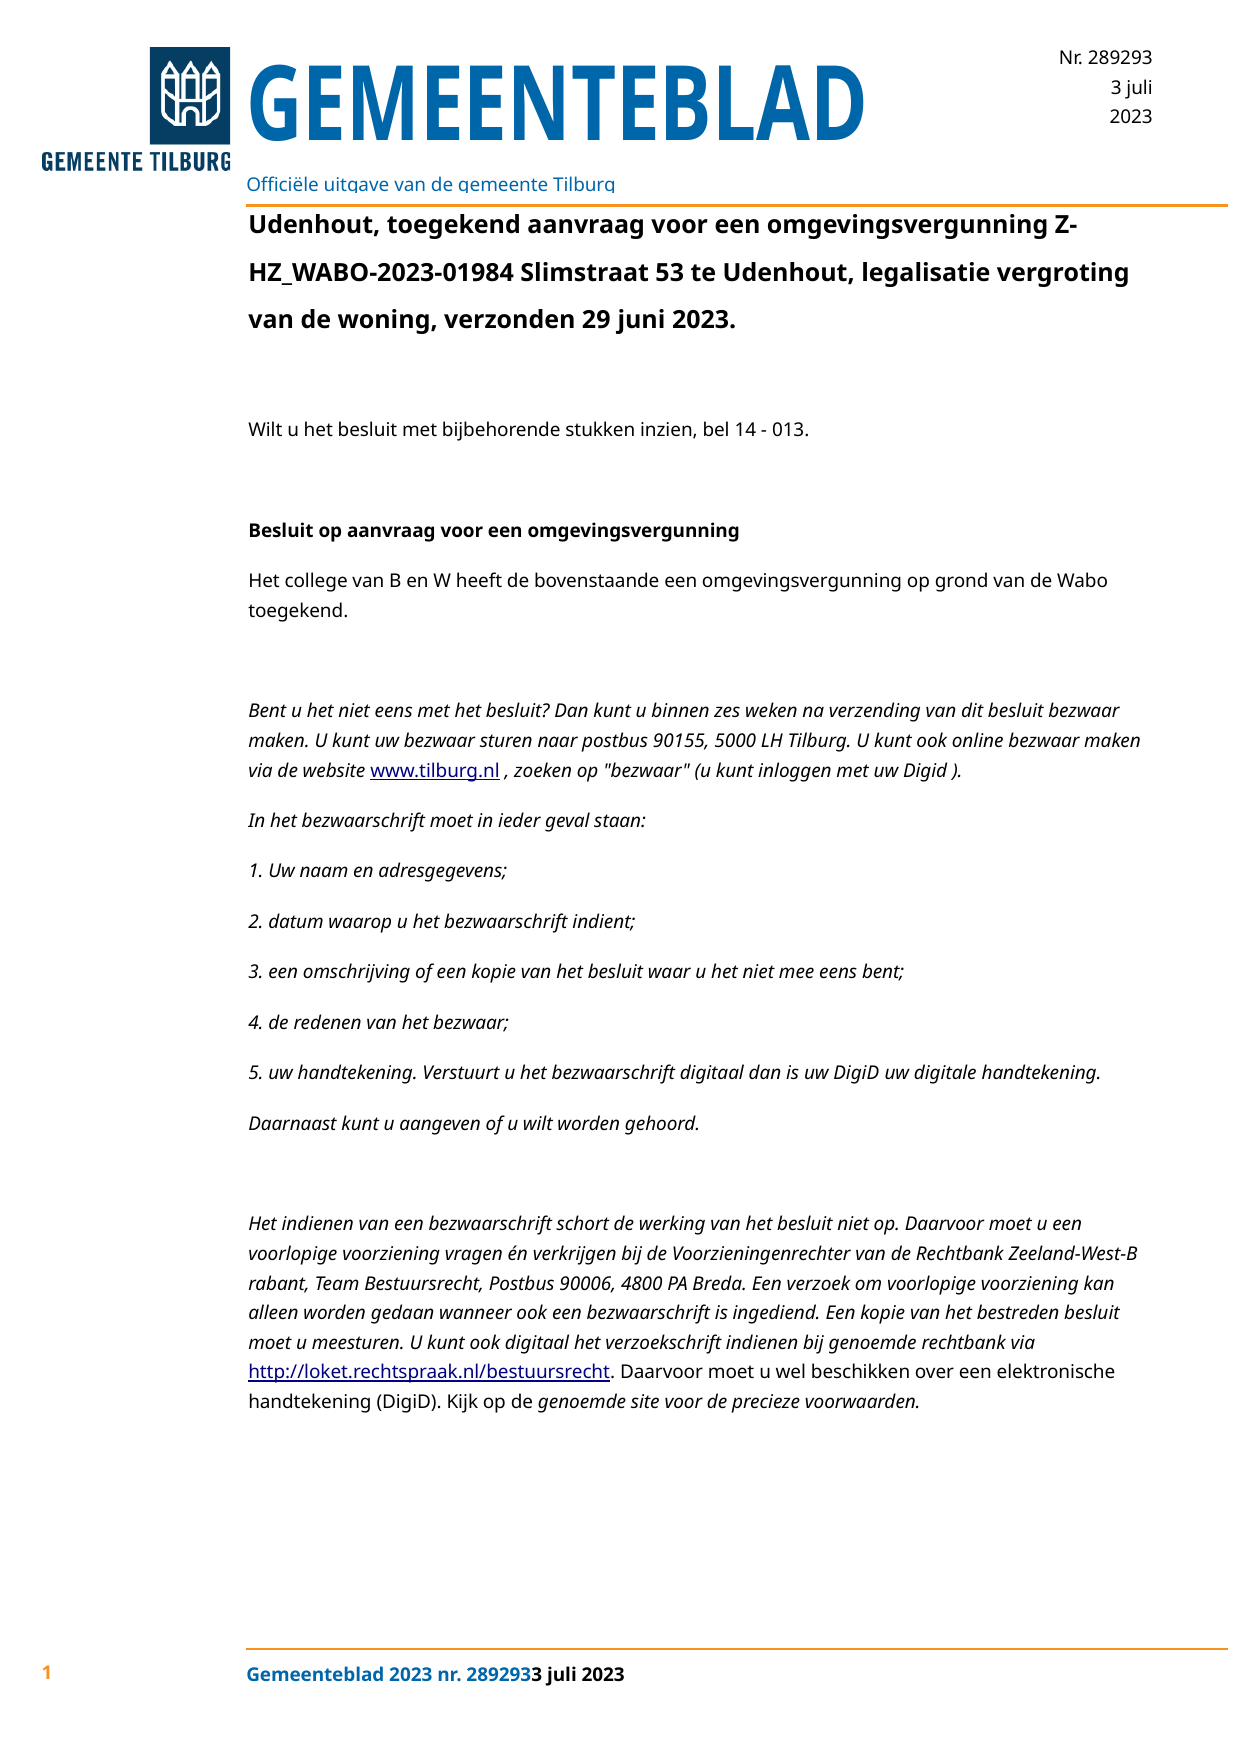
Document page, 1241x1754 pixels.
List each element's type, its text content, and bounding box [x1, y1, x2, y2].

text 2. datum waarop u het bezwaarschrift indient; [248, 908, 1152, 934]
text Daarnaast kunt u aangeven of u wilt worden gehoord. [248, 1110, 1152, 1135]
text Het college van B en W heeft de bovenstaande een omgevingsvergunning op grond van de Wabo toegekend. [248, 567, 1152, 622]
text Het indienen van een bezwaarschrift schort de werking van het besluit niet op. Daarvoor moet u een voorlopige voorziening vragen én verkrijgen bij de Voorzieningenrechter van de Rechtbank Zeeland-West-B rabant, Team Bestuursrecht, Postbus 90006, 4800 PA Breda. Een verzoek om voorlopige voorziening kan alleen worden gedaan wanneer ook een bezwaarschrift is ingediend. Een kopie van het bestreden besluit moet u meesturen. U kunt ook digitaal het verzoekschrift indienen bij genoemde rechtbank via http://loket.rechtspraak.nl/bestuursrecht. Daarvoor moet u wel beschikken over een elektronische handtekening (DigiD). Kijk op de genoemde site voor de precieze voorwaarden. [248, 1211, 1152, 1414]
text 4. de redenen van het bezwaar; [248, 1009, 1152, 1034]
text Wilt u het besluit met bijbehorende stukken inzien, bel 14 - 013. [248, 416, 1152, 442]
text Bent u het niet eens met het besluit? Dan kunt u binnen zes weken na verzending van dit besluit bezwaar maken. U kunt uw bezwaar sturen naar postbus 90155, 5000 LH Tilburg. U kunt ook online bezwaar maken via de website www.tilburg.nl , zoeken op "bezwaar" (u kunt inloggen met uw Digid ). [248, 698, 1152, 782]
text 5. uw handtekening. Verstuurt u het bezwaarschrift digitaal dan is uw DigiD uw digitale handtekening. [248, 1059, 1152, 1085]
text 3. een omschrijving of een kopie van het besluit waar u het niet mee eens bent; [248, 958, 1152, 984]
text Udenhout, toegekend aanvraag voor een omgevingsvergunning Z-HZ_WABO-2023-01984 Slimstraat 53 te Udenhout, legalisatie vergroting van de woning, verzonden 29 juni 2023. [248, 207, 1152, 336]
picture [41, 47, 231, 172]
text 1. Uw naam en adresgegevens; [248, 858, 1152, 883]
text Besluit op aanvraag voor een omgevingsvergunning [248, 517, 1152, 542]
text In het bezwaarschrift moet in ieder geval staan: [248, 807, 1152, 833]
